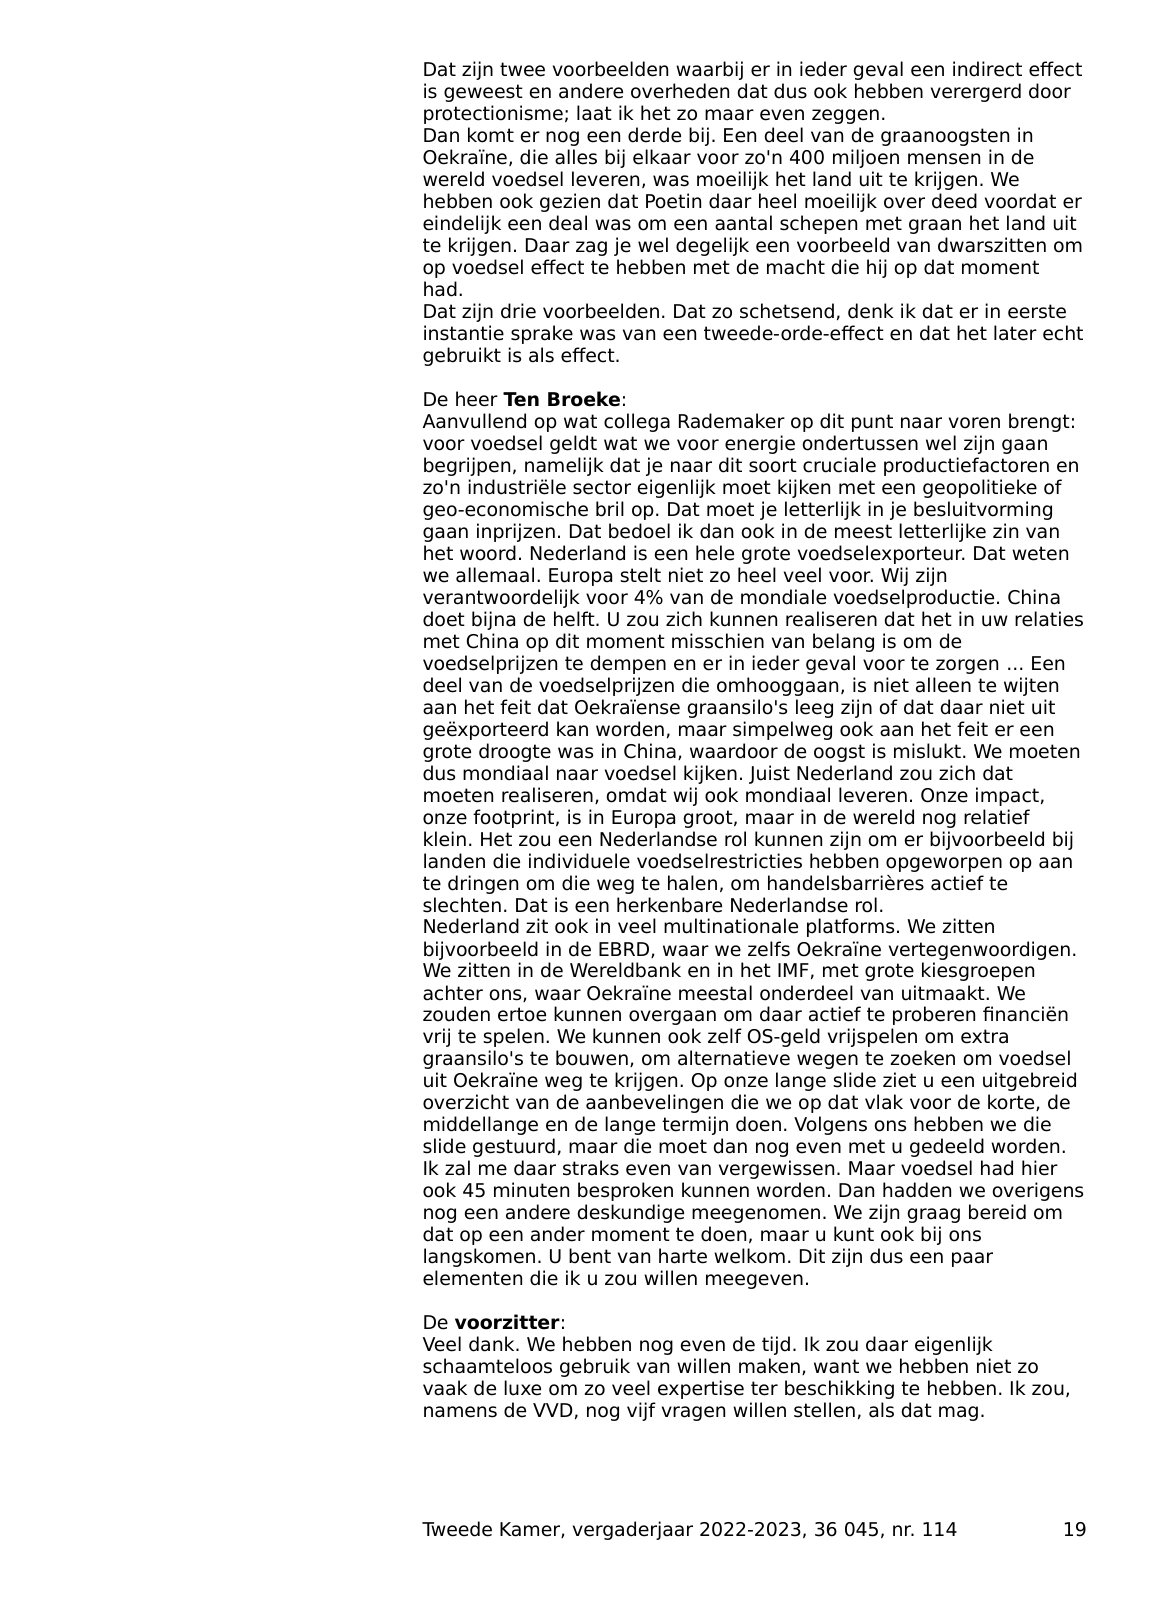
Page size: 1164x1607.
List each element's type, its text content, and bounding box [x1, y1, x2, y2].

text De voorzitter: [422, 1312, 1087, 1334]
text De heer Ten Broeke: [422, 389, 1087, 411]
text Veel dank. We hebben nog even de tijd. Ik zou daar eigenlijk schaamteloos gebruik van willen maken, want we hebben niet zo vaak de luxe om zo veel expertise ter beschikking te hebben. Ik zou, namens de VVD, nog vijf vragen willen stellen, als dat mag. [422, 1334, 1087, 1422]
text Aanvullend op wat collega Rademaker op dit punt naar voren brengt: voor voedsel geldt wat we voor energie ondertussen wel zijn gaan begrijpen, namelijk dat je naar dit soort cruciale productiefactoren en zo'n industriële sector eigenlijk moet kijken met een geopolitieke of geo-economische bril op. Dat moet je letterlijk in je besluitvorming gaan inprijzen. Dat bedoel ik dan ook in de meest letterlijke zin van het woord. Nederland is een hele grote voedselexporteur. Dat weten we allemaal. Europa stelt niet zo heel veel voor. Wij zijn verantwoordelijk voor 4% van de mondiale voedselproductie. China doet bijna de helft. U zou zich kunnen realiseren dat het in uw relaties met China op dit moment misschien van belang is om de voedselprijzen te dempen en er in ieder geval voor te zorgen ... Een deel van de voedselprijzen die omhooggaan, is niet alleen te wijten aan het feit dat Oekraïense graansilo's leeg zijn of dat daar niet uit geëxporteerd kan worden, maar simpelweg ook aan het feit er een grote droogte was in China, waardoor de oogst is mislukt. We moeten dus mondiaal naar voedsel kijken. Juist Nederland zou zich dat moeten realiseren, omdat wij ook mondiaal leveren. Onze impact, onze footprint, is in Europa groot, maar in de wereld nog relatief klein. Het zou een Nederlandse rol kunnen zijn om er bijvoorbeeld bij landen die individuele voedselrestricties hebben opgeworpen op aan te dringen om die weg te halen, om handelsbarrières actief te slechten. Dat is een herkenbare Nederlandse rol. [422, 411, 1087, 916]
text Dat zijn twee voorbeelden waarbij er in ieder geval een indirect effect is geweest en andere overheden dat dus ook hebben verergerd door protectionisme; laat ik het zo maar even zeggen. [422, 59, 1087, 125]
text Dan komt er nog een derde bij. Een deel van de graanoogsten in Oekraïne, die alles bij elkaar voor zo'n 400 miljoen mensen in de wereld voedsel leveren, was moeilijk het land uit te krijgen. We hebben ook gezien dat Poetin daar heel moeilijk over deed voordat er eindelijk een deal was om een aantal schepen met graan het land uit te krijgen. Daar zag je wel degelijk een voorbeeld van dwarszitten om op voedsel effect te hebben met de macht die hij op dat moment had. [422, 125, 1087, 301]
text Dat zijn drie voorbeelden. Dat zo schetsend, denk ik dat er in eerste instantie sprake was van een tweede-orde-effect en dat het later echt gebruikt is als effect. [422, 301, 1087, 367]
text Nederland zit ook in veel multinationale platforms. We zitten bijvoorbeeld in de EBRD, waar we zelfs Oekraïne vertegenwoordigen. We zitten in de Wereldbank en in het IMF, met grote kiesgroepen achter ons, waar Oekraïne meestal onderdeel van uitmaakt. We zouden ertoe kunnen overgaan om daar actief te proberen financiën vrij te spelen. We kunnen ook zelf OS-geld vrijspelen om extra graansilo's te bouwen, om alternatieve wegen te zoeken om voedsel uit Oekraïne weg te krijgen. Op onze lange slide ziet u een uitgebreid overzicht van de aanbevelingen die we op dat vlak voor de korte, de middellange en de lange termijn doen. Volgens ons hebben we die slide gestuurd, maar die moet dan nog even met u gedeeld worden. Ik zal me daar straks even van vergewissen. Maar voedsel had hier ook 45 minuten besproken kunnen worden. Dan hadden we overigens nog een andere deskundige meegenomen. We zijn graag bereid om dat op een ander moment te doen, maar u kunt ook bij ons langskomen. U bent van harte welkom. Dit zijn dus een paar elementen die ik u zou willen meegeven. [422, 916, 1087, 1290]
